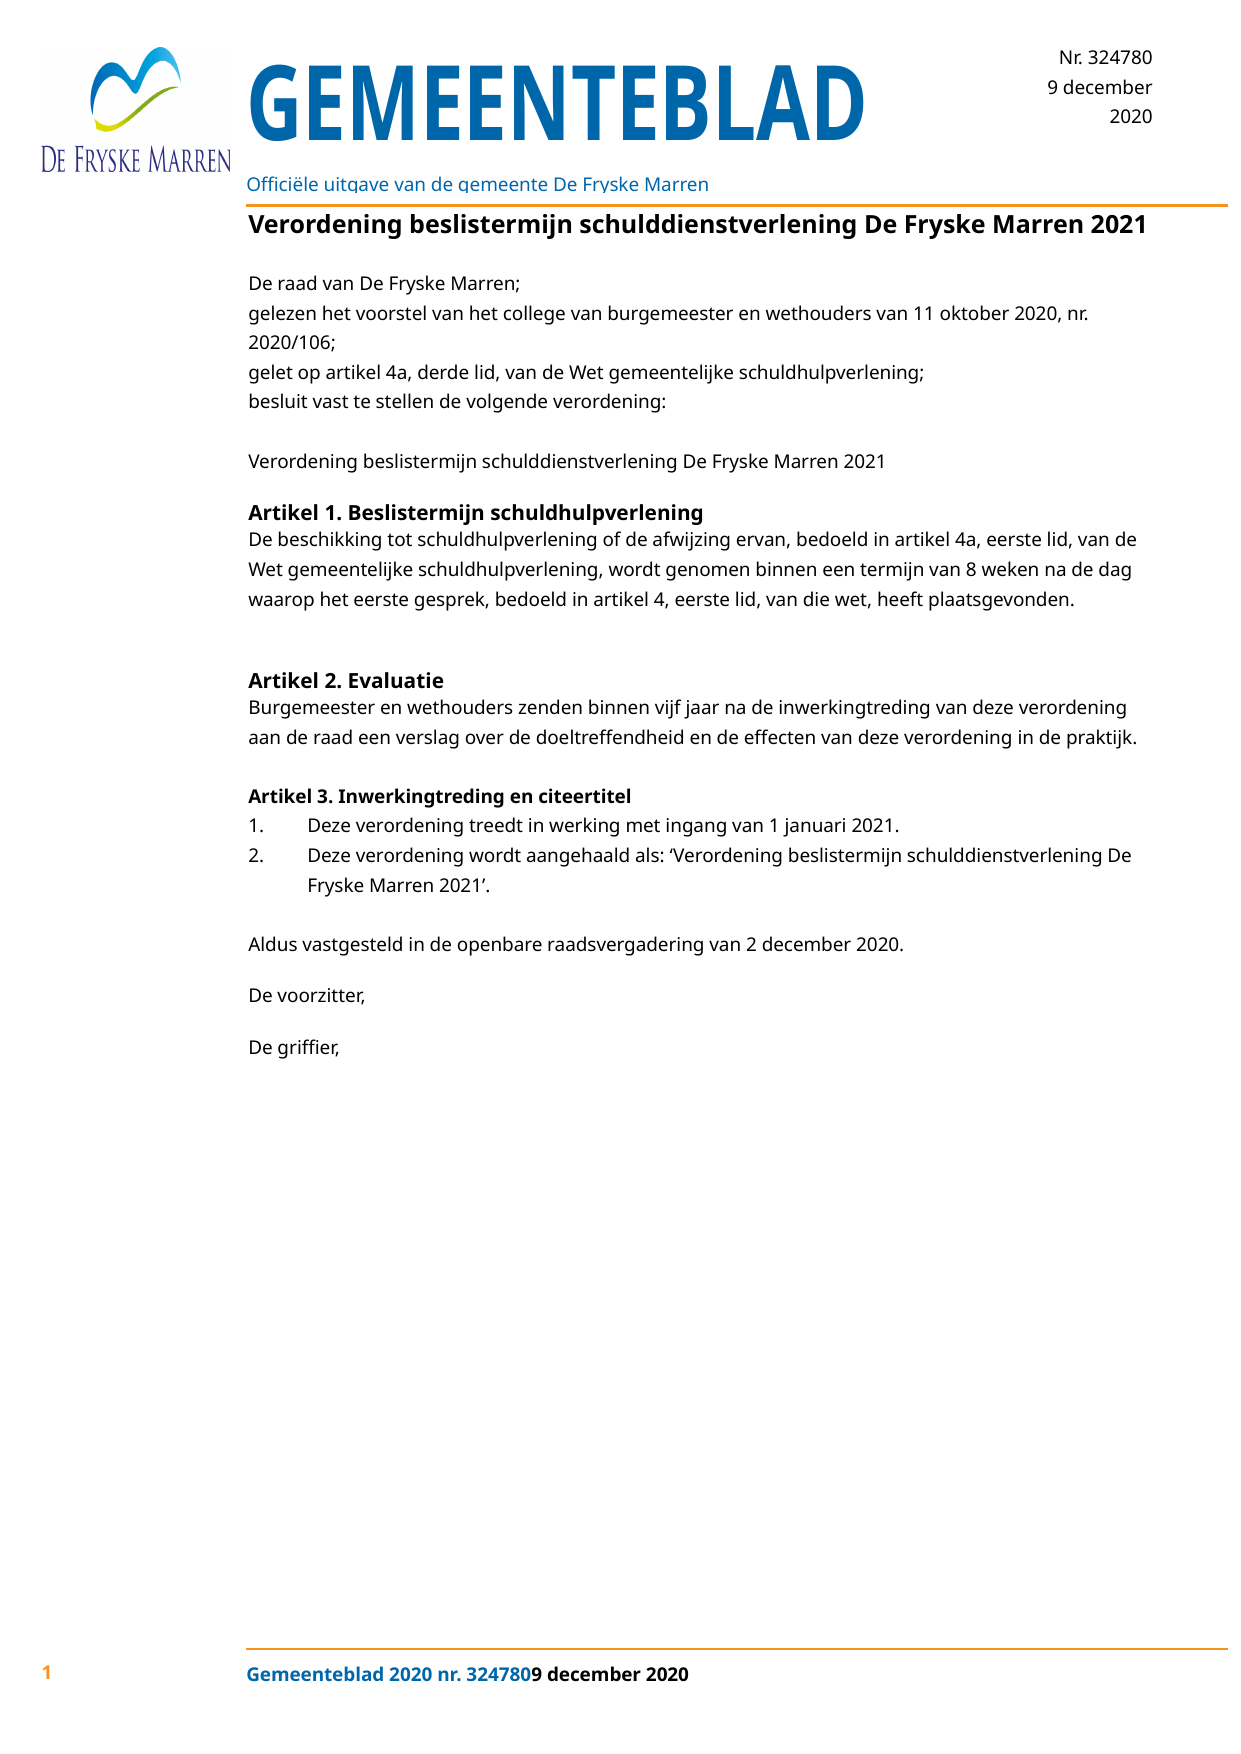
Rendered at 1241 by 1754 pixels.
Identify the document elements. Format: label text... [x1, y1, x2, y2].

list Deze verordening wordt aangehaald als: ‘Verordening beslistermijn schulddienstverlening De Fryske Marren 2021’. [248, 842, 1152, 897]
list Deze verordening treedt in werking met ingang van 1 januari 2021. [248, 813, 1152, 838]
text Burgemeester en wethouders zenden binnen vijf jaar na de inwerkingtreding van deze verordening aan de raad een verslag over de doeltreffendheid en de effecten van deze verordening in de praktijk. [248, 694, 1152, 749]
text Aldus vastgesteld in de openbare raadsvergadering van 2 december 2020. [248, 931, 1152, 957]
text De beschikking tot schuldhulpverlening of de afwijzing ervan, bedoeld in artikel 4a, eerste lid, van de Wet gemeentelijke schuldhulpverlening, wordt genomen binnen een termijn van 8 weken na de dag waarop het eerste gesprek, bedoeld in artikel 4, eerste lid, van die wet, heeft plaatsgevonden. [248, 527, 1152, 612]
text gelezen het voorstel van het college van burgemeester en wethouders van 11 oktober 2020, nr. 2020/106; [248, 300, 1152, 355]
picture [41, 47, 231, 172]
text besluit vast te stellen de volgende verordening: [248, 389, 1152, 414]
text De raad van De Fryske Marren; [248, 270, 1152, 296]
text gelet op artikel 4a, derde lid, van de Wet gemeentelijke schuldhulpverlening; [248, 359, 1152, 385]
text Artikel 3. Inwerkingtreding en citeertitel [248, 783, 1152, 809]
text De voorzitter, [248, 982, 1152, 1008]
text De griffier, [248, 1034, 1152, 1059]
text Verordening beslistermijn schulddienstverlening De Fryske Marren 2021 [248, 207, 1152, 241]
text Artikel 2. Evaluatie [248, 666, 1152, 694]
text Verordening beslistermijn schulddienstverlening De Fryske Marren 2021 [248, 448, 1152, 473]
text Artikel 1. Beslistermijn schuldhulpverlening [248, 498, 1152, 527]
